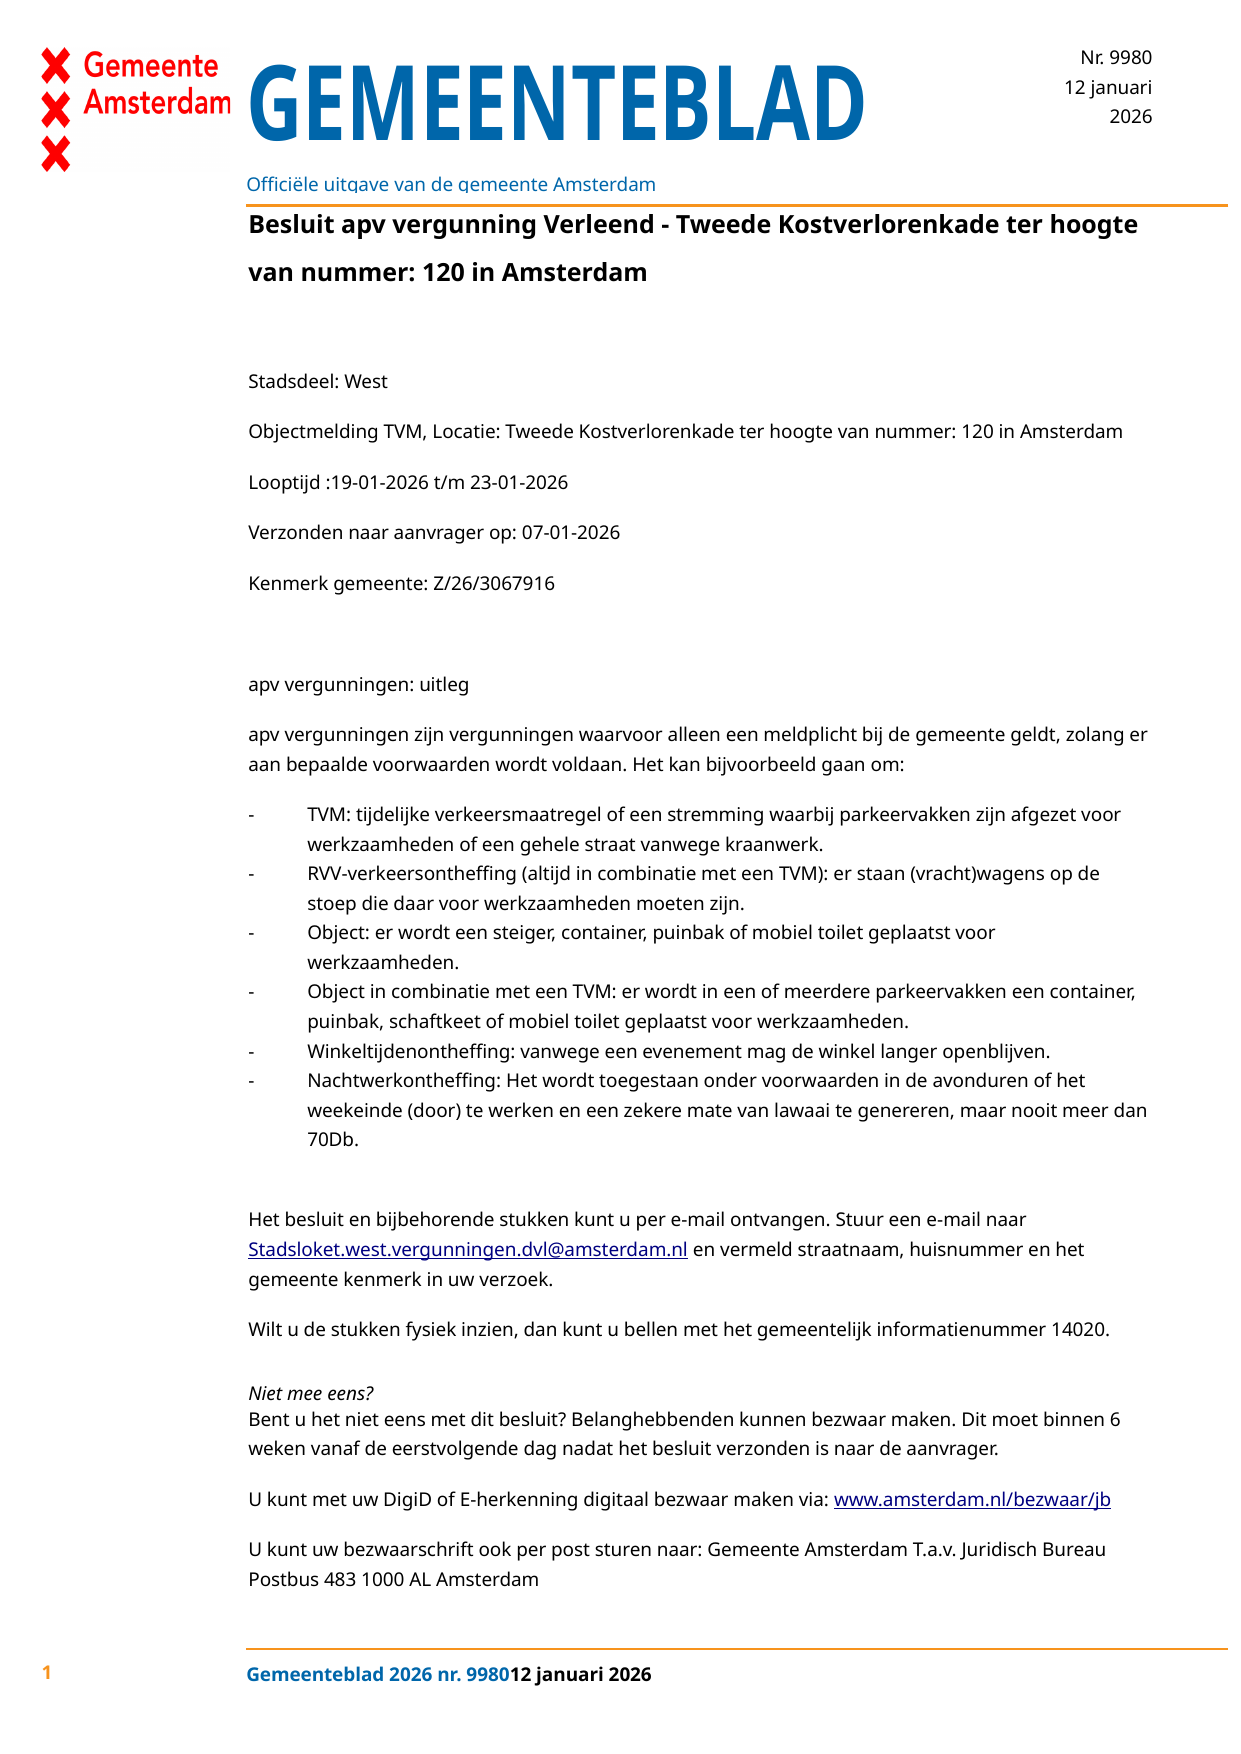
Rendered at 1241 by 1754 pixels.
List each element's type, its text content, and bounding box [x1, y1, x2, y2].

text U kunt met uw DigiD of E-herkenning digitaal bezwaar maken via: www.amsterdam.nl/bezwaar/jb [248, 1486, 1152, 1512]
text Wilt u de stukken fysiek inzien, dan kunt u bellen met het gemeentelijk informatienummer 14020. [248, 1316, 1152, 1342]
picture [41, 47, 231, 172]
text apv vergunningen zijn vergunningen waarvoor alleen een meldplicht bij de gemeente geldt, zolang er aan bepaalde voorwaarden wordt voldaan. Het kan bijvoorbeeld gaan om: [248, 721, 1152, 777]
list Object in combinatie met een TVM: er wordt in een of meerdere parkeervakken een container, puinbak, schaftkeet of mobiel toilet geplaatst voor werkzaamheden. [248, 979, 1152, 1034]
text U kunt uw bezwaarschrift ook per post sturen naar: Gemeente Amsterdam T.a.v. Juridisch Bureau Postbus 483 1000 AL Amsterdam [248, 1536, 1152, 1592]
list Nachtwerkontheffing: Het wordt toegestaan onder voorwaarden in de avonduren of het weekeinde (door) te werken en een zekere mate van lawaai te genereren, maar nooit meer dan 70Db. [248, 1067, 1152, 1152]
text Stadsdeel: West [248, 368, 1152, 394]
text Verzonden naar aanvrager op: 07-01-2026 [248, 519, 1152, 545]
list RVV-verkeersontheffing (altijd in combinatie met een TVM): er staan (vracht)wagens op de stoep die daar voor werkzaamheden moeten zijn. [248, 860, 1152, 916]
text apv vergunningen: uitleg [248, 671, 1152, 697]
text Besluit apv vergunning Verleend - Tweede Kostverlorenkade ter hoogte van nummer: 120 in Amsterdam [248, 207, 1152, 288]
text Looptijd :19-01-2026 t/m 23-01-2026 [248, 469, 1152, 495]
list Object: er wordt een steiger, container, puinbak of mobiel toilet geplaatst voor werkzaamheden. [248, 919, 1152, 975]
text Het besluit en bijbehorende stukken kunt u per e-mail ontvangen. Stuur een e-mail naar Stadsloket.west.vergunningen.dvl@amsterdam.nl en vermeld straatnaam, huisnummer en het gemeente kenmerk in uw verzoek. [248, 1207, 1152, 1292]
text Bent u het niet eens met dit besluit? Belanghebbenden kunnen bezwaar maken. Dit moet binnen 6 weken vanaf de eerstvolgende dag nadat het besluit verzonden is naar de aanvrager. [248, 1406, 1152, 1461]
text Niet mee eens? [248, 1380, 1152, 1406]
list Winkeltijdenontheffing: vanwege een evenement mag de winkel langer openblijven. [248, 1038, 1152, 1064]
text Kenmerk gemeente: Z/26/3067916 [248, 570, 1152, 596]
text Objectmelding TVM, Locatie: Tweede Kostverlorenkade ter hoogte van nummer: 120 in Amsterdam [248, 419, 1152, 444]
list TVM: tijdelijke verkeersmaatregel of een stremming waarbij parkeervakken zijn afgezet voor werkzaamheden of een gehele straat vanwege kraanwerk. [248, 801, 1152, 857]
